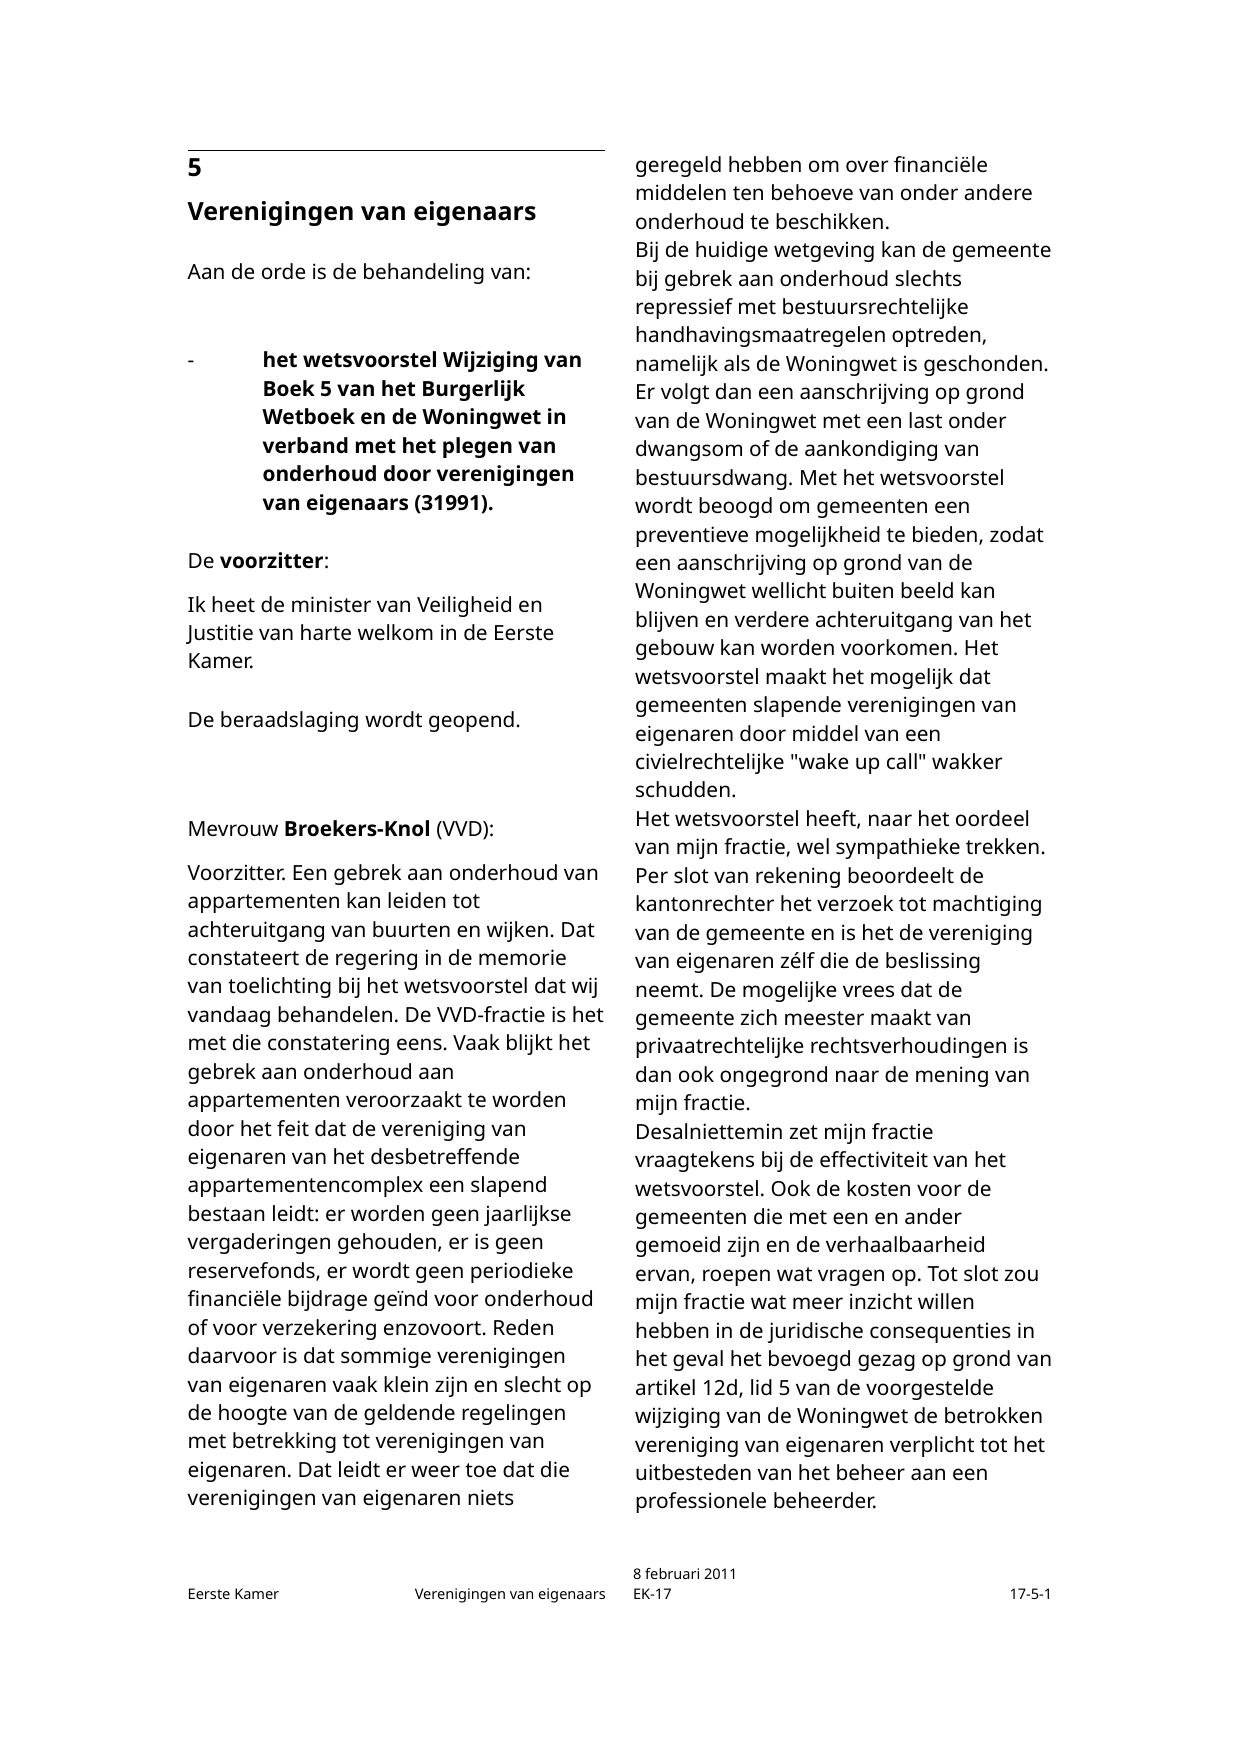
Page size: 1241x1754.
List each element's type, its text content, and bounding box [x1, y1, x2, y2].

list het wetsvoorstel Wijziging van Boek 5 van het Burgerlijk Wetboek en de Woningwet in verband met het plegen van onderhoud door verenigingen van eigenaars (31991). [187, 346, 605, 516]
text Bij de huidige wetgeving kan de gemeente bij gebrek aan onderhoud slechts repressief met bestuursrechtelijke handhavingsmaatregelen optreden, namelijk als de Woningwet is geschonden. Er volgt dan een aanschrijving op grond van de Woningwet met een last onder dwangsom of de aankondiging van bestuursdwang. Met het wetsvoorstel wordt beoogd om gemeenten een preventieve mogelijkheid te bieden, zodat een aanschrijving op grond van de Woningwet wellicht buiten beeld kan blijven en verdere achteruitgang van het gebouw kan worden voorkomen. Het wetsvoorstel maakt het mogelijk dat gemeenten slapende verenigingen van eigenaren door middel van een civielrechtelijke "wake up call" wakker schudden. [635, 235, 1053, 804]
text Verenigingen van eigenaars [187, 193, 605, 227]
text Voorzitter. Een gebrek aan onderhoud van appartementen kan leiden tot achteruitgang van buurten en wijken. Dat constateert de regering in de memorie van toelichting bij het wetsvoorstel dat wij vandaag behandelen. De VVD-fractie is het met die constatering eens. Vaak blijkt het gebrek aan onderhoud aan appartementen veroorzaakt te worden door het feit dat de vereniging van eigenaren van het desbetreffende appartementencomplex een slapend bestaan leidt: er worden geen jaarlijkse vergaderingen gehouden, er is geen reservefonds, er wordt geen periodieke financiële bijdrage geïnd voor onderhoud of voor verzekering enzovoort. Reden daarvoor is dat sommige verenigingen van eigenaren vaak klein zijn en slecht op de hoogte van de geldende regelingen met betrekking tot verenigingen van eigenaren. Dat leidt er weer toe dat die verenigingen van eigenaren niets [187, 858, 605, 1512]
text Het wetsvoorstel heeft, naar het oordeel van mijn fractie, wel sympathieke trekken. Per slot van rekening beoordeelt de kantonrechter het verzoek tot machtiging van de gemeente en is het de vereniging van eigenaren zélf die de beslissing neemt. De mogelijke vrees dat de gemeente zich meester maakt van privaatrechtelijke rechtsverhoudingen is dan ook ongegrond naar de mening van mijn fractie. [635, 804, 1053, 1117]
text 5 [187, 151, 605, 184]
text Ik heet de minister van Veiligheid en Justitie van harte welkom in de Eerste Kamer. [187, 590, 605, 675]
text  [187, 763, 605, 792]
text Mevrouw Broekers-Knol (VVD): [187, 814, 605, 843]
text Desalniettemin zet mijn fractie vraagtekens bij de effectiviteit van het wetsvoorstel. Ook de kosten voor de gemeenten die met een en ander gemoeid zijn en de verhaalbaarheid ervan, roepen wat vragen op. Tot slot zou mijn fractie wat meer inzicht willen hebben in de juridische consequenties in het geval het bevoegd gezag op grond van artikel 12d, lid 5 van de voorgestelde wijziging van de Woningwet de betrokken vereniging van eigenaren verplicht tot het uitbesteden van het beheer aan een professionele beheerder. [635, 1117, 1053, 1515]
text De voorzitter: [187, 546, 605, 575]
text Aan de orde is de behandeling van: [187, 257, 605, 286]
text geregeld hebben om over financiële middelen ten behoeve van onder andere onderhoud te beschikken. [635, 150, 1053, 235]
text De beraadslaging wordt geopend. [187, 705, 605, 733]
